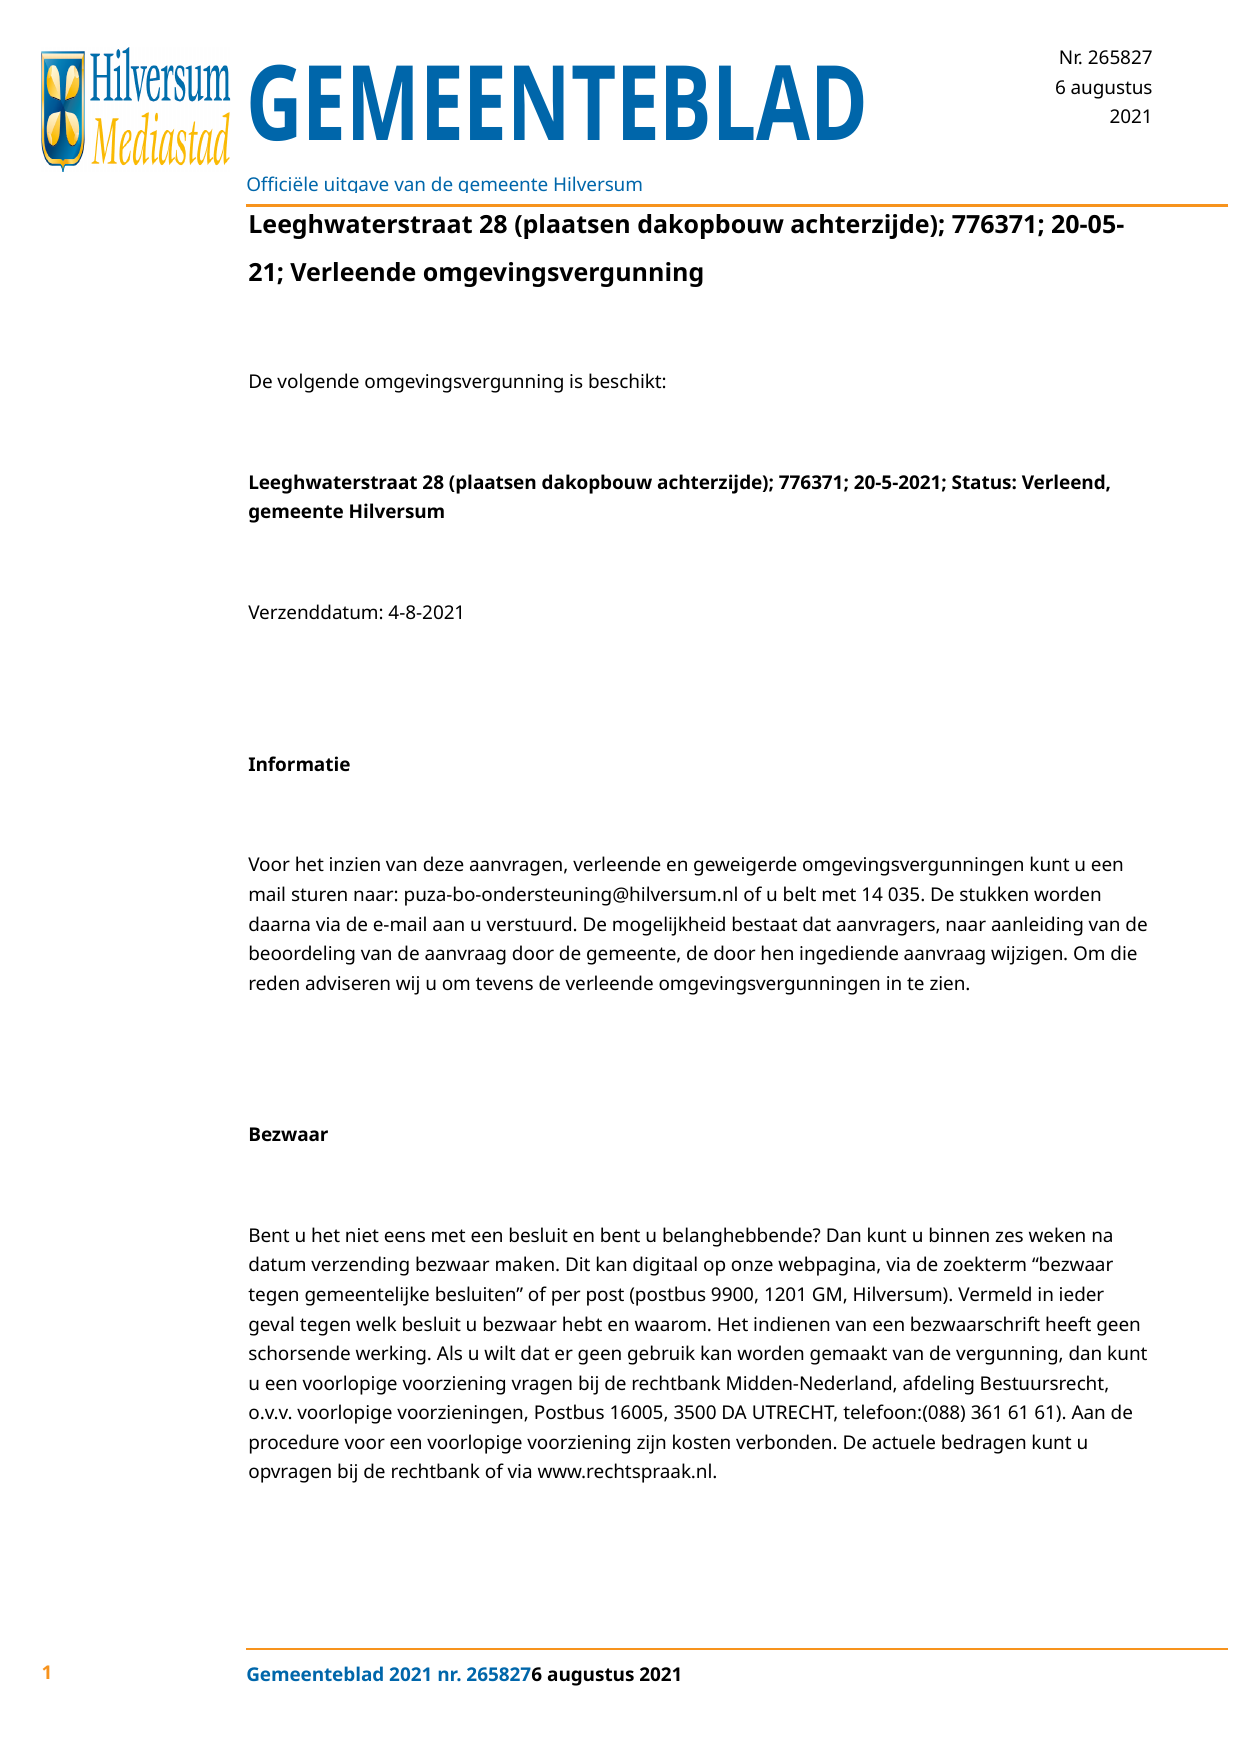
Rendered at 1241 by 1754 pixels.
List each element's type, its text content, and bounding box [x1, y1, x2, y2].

text Verzenddatum: 4-8-2021 [248, 599, 1152, 625]
text Leeghwaterstraat 28 (plaatsen dakopbouw achterzijde); 776371; 20-5-2021; Status: Verleend, gemeente Hilversum [248, 469, 1152, 524]
text Voor het inzien van deze aanvragen, verleende en geweigerde omgevingsvergunningen kunt u een mail sturen naar: puza-bo-ondersteuning@hilversum.nl of u belt met 14 035. De stukken worden daarna via de e-mail aan u verstuurd. De mogelijkheid bestaat dat aanvragers, naar aanleiding van de beoordeling van de aanvraag door de gemeente, de door hen ingediende aanvraag wijzigen. Om die reden adviseren wij u om tevens de verleende omgevingsvergunningen in te zien. [248, 852, 1152, 996]
text Informatie [248, 751, 1152, 777]
text De volgende omgevingsvergunning is beschikt: [248, 368, 1152, 394]
text Leeghwaterstraat 28 (plaatsen dakopbouw achterzijde); 776371; 20-05-21; Verleende omgevingsvergunning [248, 207, 1152, 288]
picture [41, 47, 231, 172]
text Bezwaar [248, 1121, 1152, 1147]
text Bent u het niet eens met een besluit en bent u belanghebbende? Dan kunt u binnen zes weken na datum verzending bezwaar maken. Dit kan digitaal op onze webpagina, via de zoekterm “bezwaar tegen gemeentelijke besluiten” of per post (postbus 9900, 1201 GM, Hilversum). Vermeld in ieder geval tegen welk besluit u bezwaar hebt en waarom. Het indienen van een bezwaarschrift heeft geen schorsende werking. Als u wilt dat er geen gebruik kan worden gemaakt van de vergunning, dan kunt u een voorlopige voorziening vragen bij de rechtbank Midden-Nederland, afdeling Bestuursrecht, o.v.v. voorlopige voorzieningen, Postbus 16005, 3500 DA UTRECHT, telefoon:(088) 361 61 61). Aan de procedure voor een voorlopige voorziening zijn kosten verbonden. De actuele bedragen kunt u opvragen bij de rechtbank of via www.rechtspraak.nl. [248, 1222, 1152, 1484]
